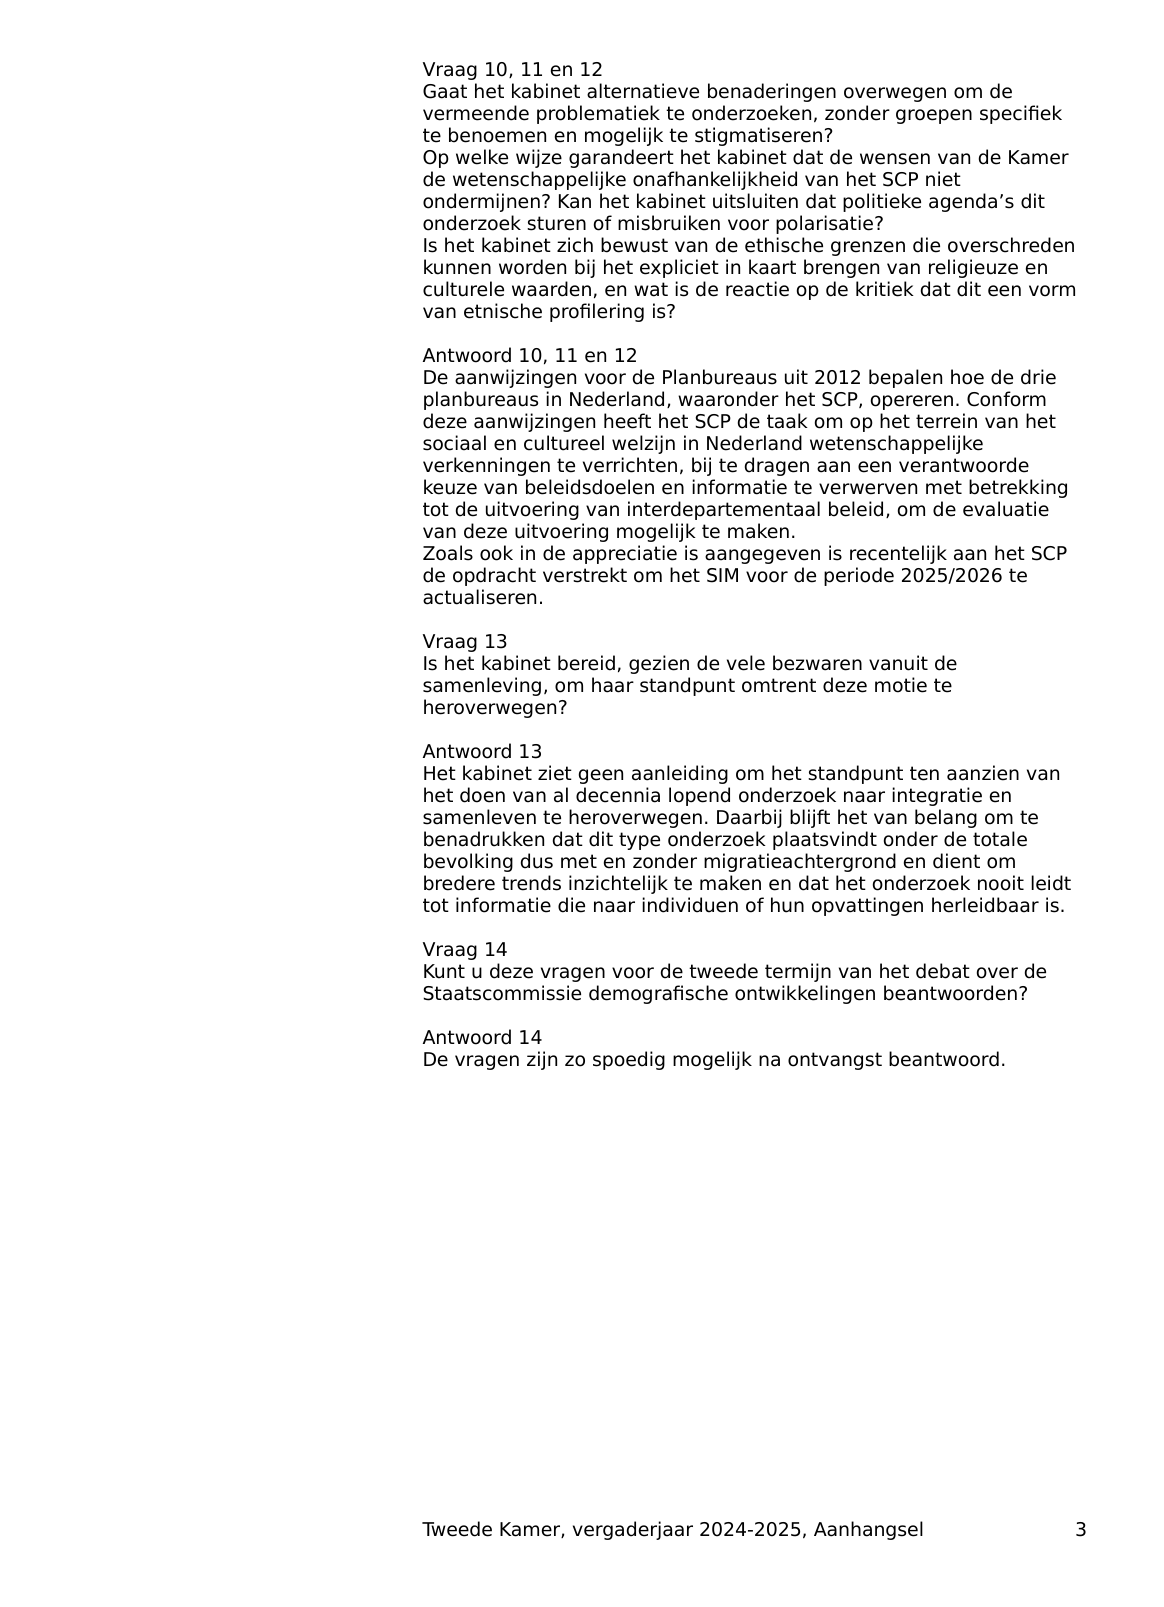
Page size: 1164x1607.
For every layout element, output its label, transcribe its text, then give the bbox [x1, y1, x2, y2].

text Kunt u deze vragen voor de tweede termijn van het debat over de Staatscommissie demografische ontwikkelingen beantwoorden? [422, 961, 1087, 1005]
text Gaat het kabinet alternatieve benaderingen overwegen om de vermeende problematiek te onderzoeken, zonder groepen specifiek te benoemen en mogelijk te stigmatiseren? [422, 81, 1087, 147]
text Is het kabinet bereid, gezien de vele bezwaren vanuit de samenleving, om haar standpunt omtrent deze motie te heroverwegen? [422, 653, 1087, 719]
text Vraag 14 [422, 939, 1087, 961]
text De aanwijzingen voor de Planbureaus uit 2012 bepalen hoe de drie planbureaus in Nederland, waaronder het SCP, opereren. Conform deze aanwijzingen heeft het SCP de taak om op het terrein van het sociaal en cultureel welzijn in Nederland wetenschappelijke verkenningen te verrichten, bij te dragen aan een verantwoorde keuze van beleidsdoelen en informatie te verwerven met betrekking tot de uitvoering van interdepartementaal beleid, om de evaluatie van deze uitvoering mogelijk te maken. [422, 367, 1087, 543]
text Antwoord 14 [422, 1027, 1087, 1049]
text Vraag 13 [422, 631, 1087, 653]
text Het kabinet ziet geen aanleiding om het standpunt ten aanzien van het doen van al decennia lopend onderzoek naar integratie en samenleven te heroverwegen. Daarbij blijft het van belang om te benadrukken dat dit type onderzoek plaatsvindt onder de totale bevolking dus met en zonder migratieachtergrond en dient om bredere trends inzichtelijk te maken en dat het onderzoek nooit leidt tot informatie die naar individuen of hun opvattingen herleidbaar is. [422, 763, 1087, 917]
text Antwoord 13 [422, 741, 1087, 763]
text Zoals ook in de appreciatie is aangegeven is recentelijk aan het SCP de opdracht verstrekt om het SIM voor de periode 2025/2026 te actualiseren. [422, 543, 1087, 609]
text Vraag 10, 11 en 12 [422, 59, 1087, 81]
text Op welke wijze garandeert het kabinet dat de wensen van de Kamer de wetenschappelijke onafhankelijkheid van het SCP niet ondermijnen? Kan het kabinet uitsluiten dat politieke agenda’s dit onderzoek sturen of misbruiken voor polarisatie? [422, 147, 1087, 235]
text Is het kabinet zich bewust van de ethische grenzen die overschreden kunnen worden bij het expliciet in kaart brengen van religieuze en culturele waarden, en wat is de reactie op de kritiek dat dit een vorm van etnische profilering is? [422, 235, 1087, 323]
text De vragen zijn zo spoedig mogelijk na ontvangst beantwoord. [422, 1049, 1087, 1071]
text Antwoord 10, 11 en 12 [422, 345, 1087, 367]
